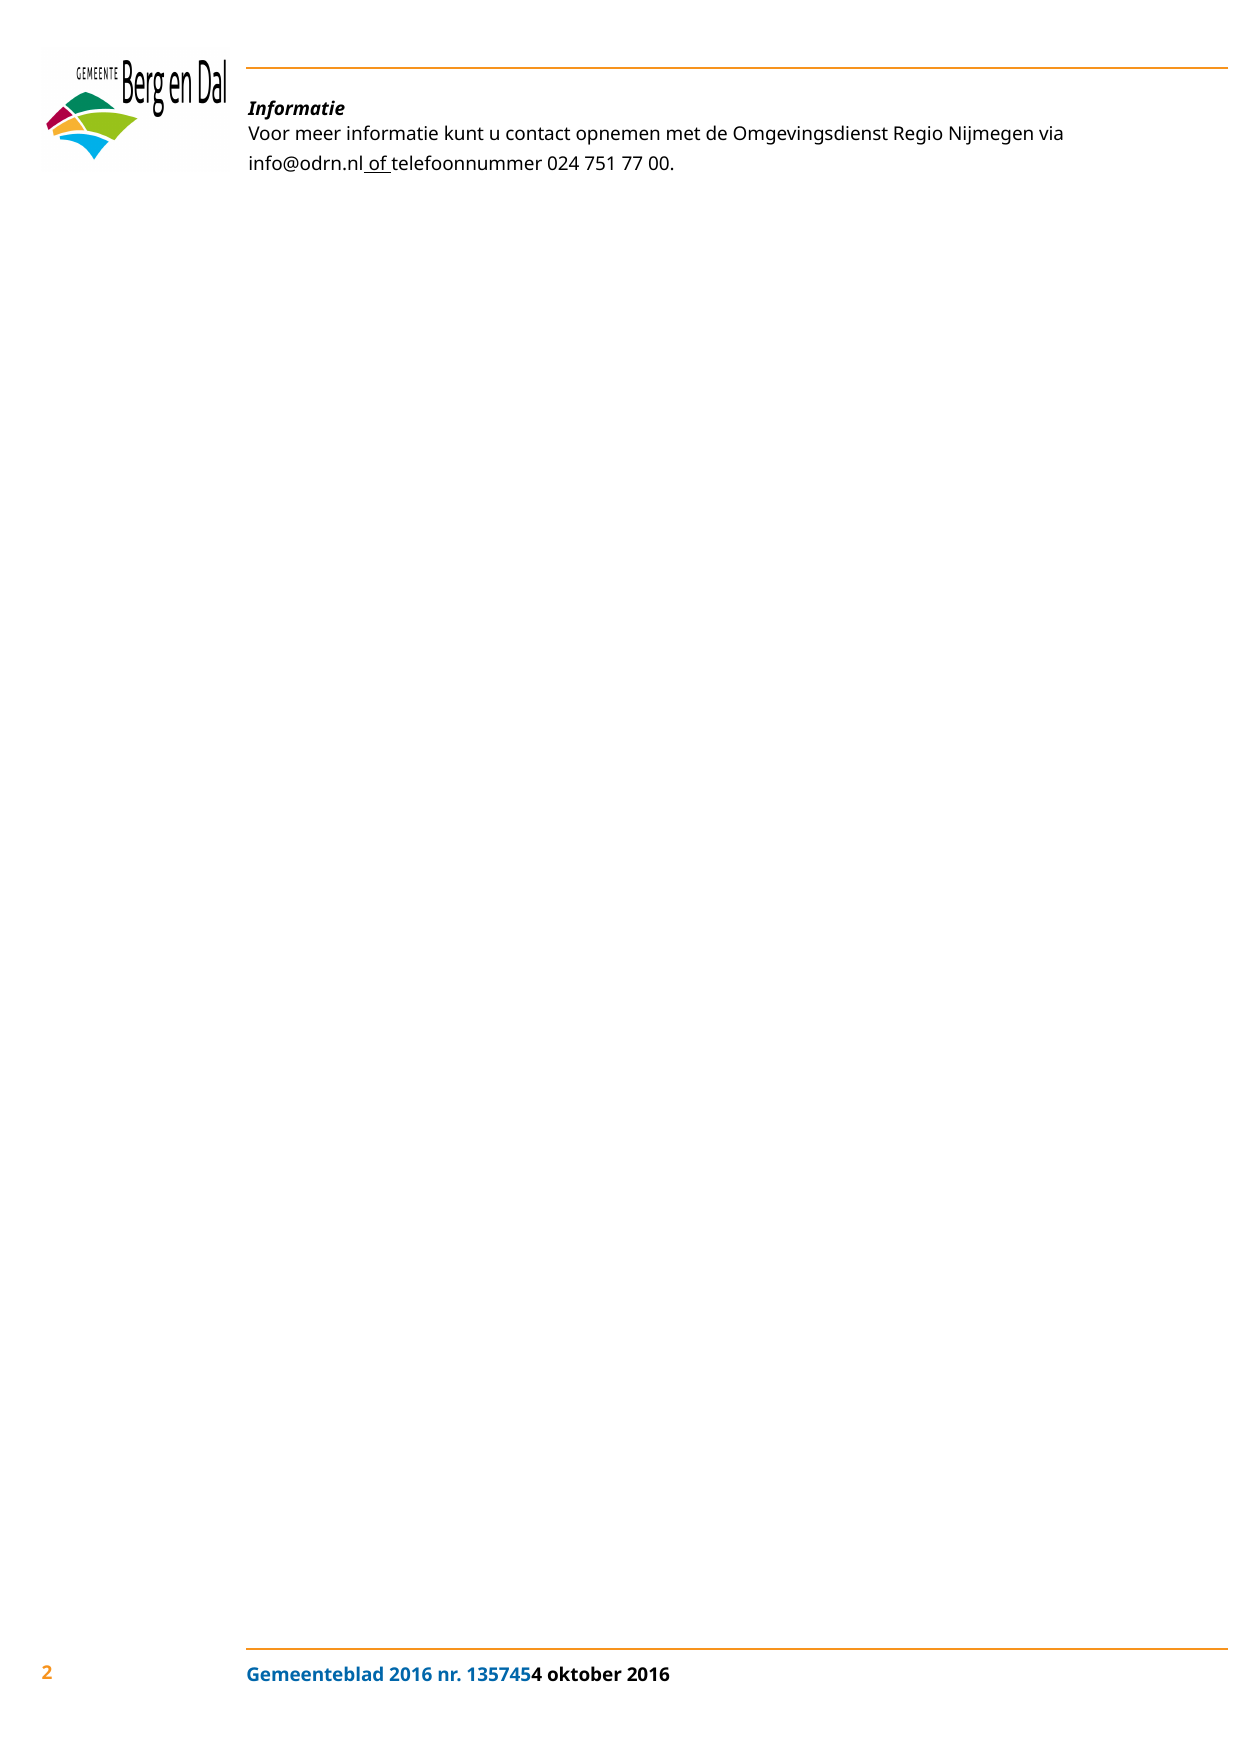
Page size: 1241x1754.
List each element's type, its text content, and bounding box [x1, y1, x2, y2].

text Informatie [248, 95, 1152, 121]
picture [41, 47, 231, 172]
text Voor meer informatie kunt u contact opnemen met de Omgevingsdienst Regio Nijmegen via info@odrn.nl of telefoonnummer 024 751 77 00. [248, 121, 1152, 176]
